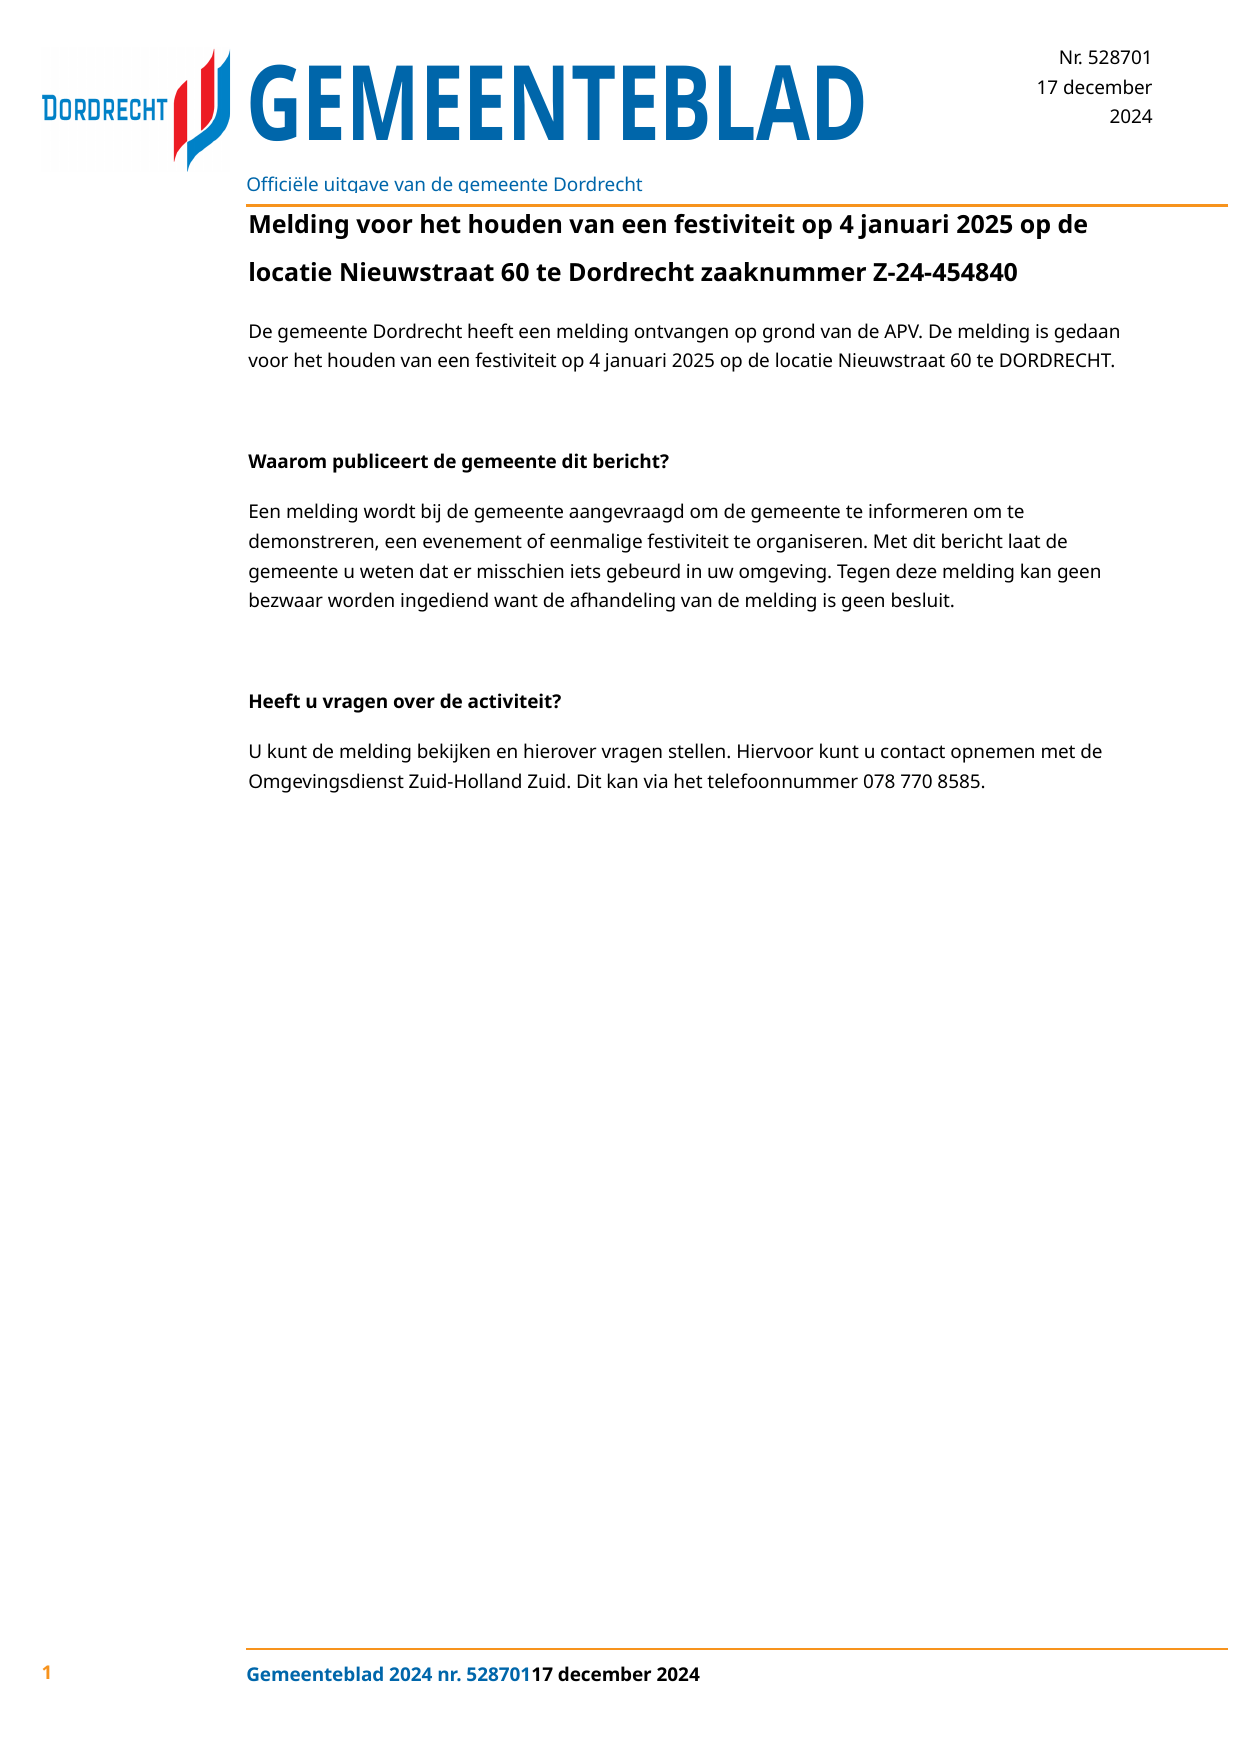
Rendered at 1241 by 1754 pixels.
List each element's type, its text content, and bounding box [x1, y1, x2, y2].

picture [41, 47, 231, 172]
text Een melding wordt bij de gemeente aangevraagd om de gemeente te informeren om te demonstreren, een evenement of eenmalige festiviteit te organiseren. Met dit bericht laat de gemeente u weten dat er misschien iets gebeurd in uw omgeving. Tegen deze melding kan geen bezwaar worden ingediend want de afhandeling van de melding is geen besluit. [248, 499, 1152, 613]
text Melding voor het houden van een festiviteit op 4 januari 2025 op de locatie Nieuwstraat 60 te Dordrecht zaaknummer Z-24-454840 [248, 207, 1152, 288]
text Heeft u vragen over de activiteit? [248, 688, 1152, 714]
text Waarom publiceert de gemeente dit bericht? [248, 448, 1152, 474]
text U kunt de melding bekijken en hierover vragen stellen. Hiervoor kunt u contact opnemen met de Omgevingsdienst Zuid-Holland Zuid. Dit kan via het telefoonnummer 078 770 8585. [248, 739, 1152, 794]
text De gemeente Dordrecht heeft een melding ontvangen op grond van de APV. De melding is gedaan voor het houden van een festiviteit op 4 januari 2025 op de locatie Nieuwstraat 60 te DORDRECHT. [248, 318, 1152, 373]
